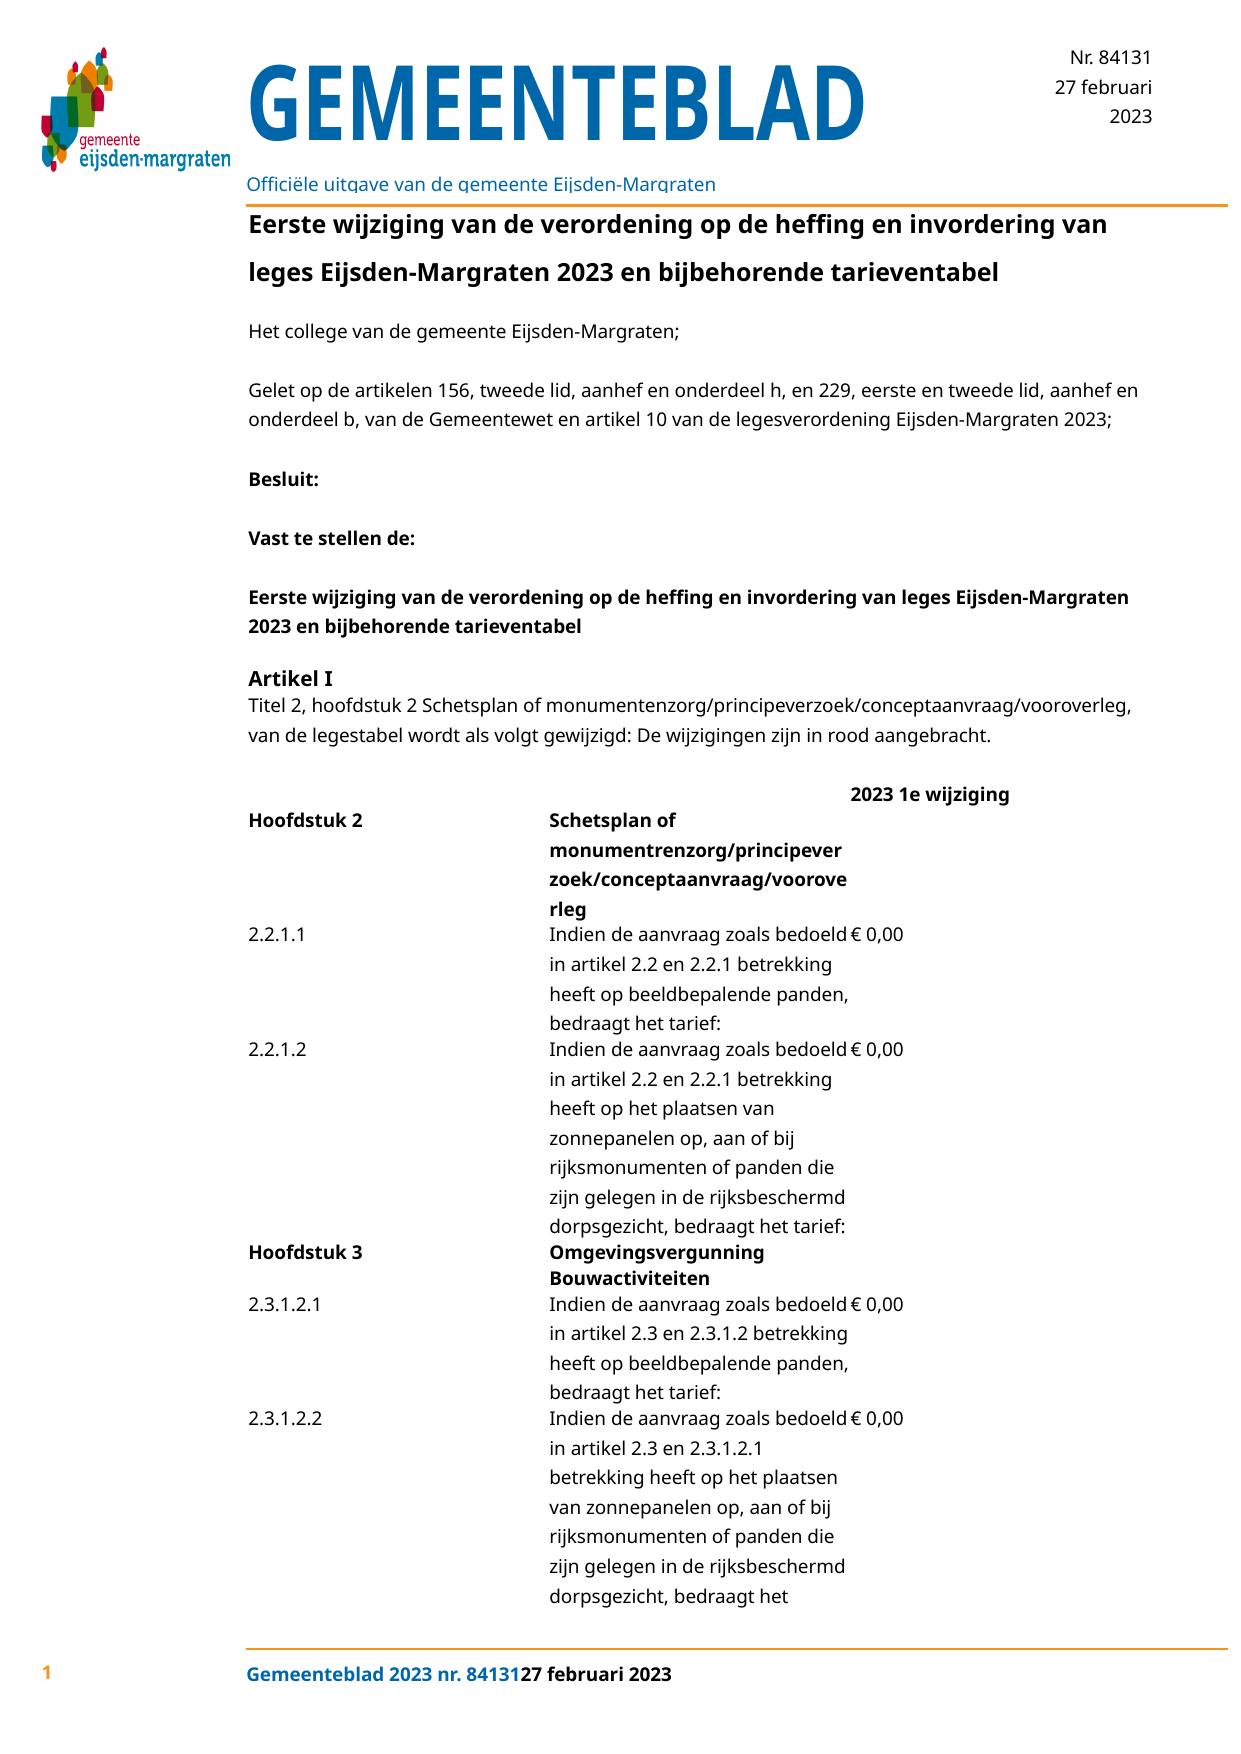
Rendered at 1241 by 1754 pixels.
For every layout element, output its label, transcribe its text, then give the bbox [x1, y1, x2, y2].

text Besluit: [248, 466, 1152, 492]
table_cell Omgevingsvergunning [549, 1239, 850, 1265]
table_cell € 0,00 [850, 1291, 1152, 1405]
text Het college van de gemeente Eijsden-Margraten; [248, 318, 1152, 344]
table_header [549, 781, 850, 807]
table_header 2023 1e wijziging [850, 781, 1152, 807]
picture [41, 47, 231, 172]
table_cell 2.3.1.2.2 [248, 1405, 549, 1608]
table_cell [248, 1265, 549, 1291]
table_cell Indien de aanvraag zoals bedoeld in artikel 2.2 en 2.2.1 betrekking heeft op het plaatsen van zonnepanelen op, aan of bij rijksmonumenten of panden die zijn gelegen in de rijksbeschermd dorpsgezicht, bedraagt het tarief: [549, 1036, 850, 1239]
table_cell Indien de aanvraag zoals bedoeld in artikel 2.3 en 2.3.1.2 betrekking heeft op beeldbepalende panden, bedraagt het tarief: [549, 1291, 850, 1405]
text Gelet op de artikelen 156, tweede lid, aanhef en onderdeel h, en 229, eerste en tweede lid, aanhef en onderdeel b, van de Gemeentewet en artikel 10 van de legesverordening Eijsden-Margraten 2023; [248, 377, 1152, 432]
table_cell 2.2.1.1 [248, 922, 549, 1036]
table_cell Indien de aanvraag zoals bedoeld in artikel 2.2 en 2.2.1 betrekking heeft op beeldbepalende panden, bedraagt het tarief: [549, 922, 850, 1036]
table_cell Indien de aanvraag zoals bedoeld in artikel 2.3 en 2.3.1.2.1 betrekking heeft op het plaatsen van zonnepanelen op, aan of bij rijksmonumenten of panden die zijn gelegen in de rijksbeschermd dorpsgezicht, bedraagt het [549, 1405, 850, 1608]
table_cell € 0,00 [850, 1405, 1152, 1608]
text Vast te stellen de: [248, 525, 1152, 551]
text Titel 2, hoofdstuk 2 Schetsplan of monumentenzorg/principeverzoek/conceptaanvraag/vooroverleg, van de legestabel wordt als volgt gewijzigd: De wijzigingen zijn in rood aangebracht. [248, 693, 1152, 748]
text Eerste wijziging van de verordening op de heffing en invordering van leges Eijsden-Margraten 2023 en bijbehorende tarieventabel [248, 207, 1152, 288]
table_header [248, 781, 549, 807]
table_cell Schetsplan of monumentrenzorg/principeverzoek/conceptaanvraag/vooroverleg [549, 807, 850, 922]
table_cell Hoofdstuk 3 [248, 1239, 549, 1265]
table_cell € 0,00 [850, 922, 1152, 1036]
table_cell [850, 807, 1152, 922]
table_cell [850, 1239, 1152, 1265]
table_cell [850, 1265, 1152, 1291]
table_cell 2.2.1.2 [248, 1036, 549, 1239]
table_cell € 0,00 [850, 1036, 1152, 1239]
table_cell Hoofdstuk 2 [248, 807, 549, 922]
table_cell 2.3.1.2.1 [248, 1291, 549, 1405]
text Artikel I [248, 664, 1152, 693]
table_cell Bouwactiviteiten [549, 1265, 850, 1291]
text Eerste wijziging van de verordening op de heffing en invordering van leges Eijsden-Margraten 2023 en bijbehorende tarieventabel [248, 584, 1152, 639]
